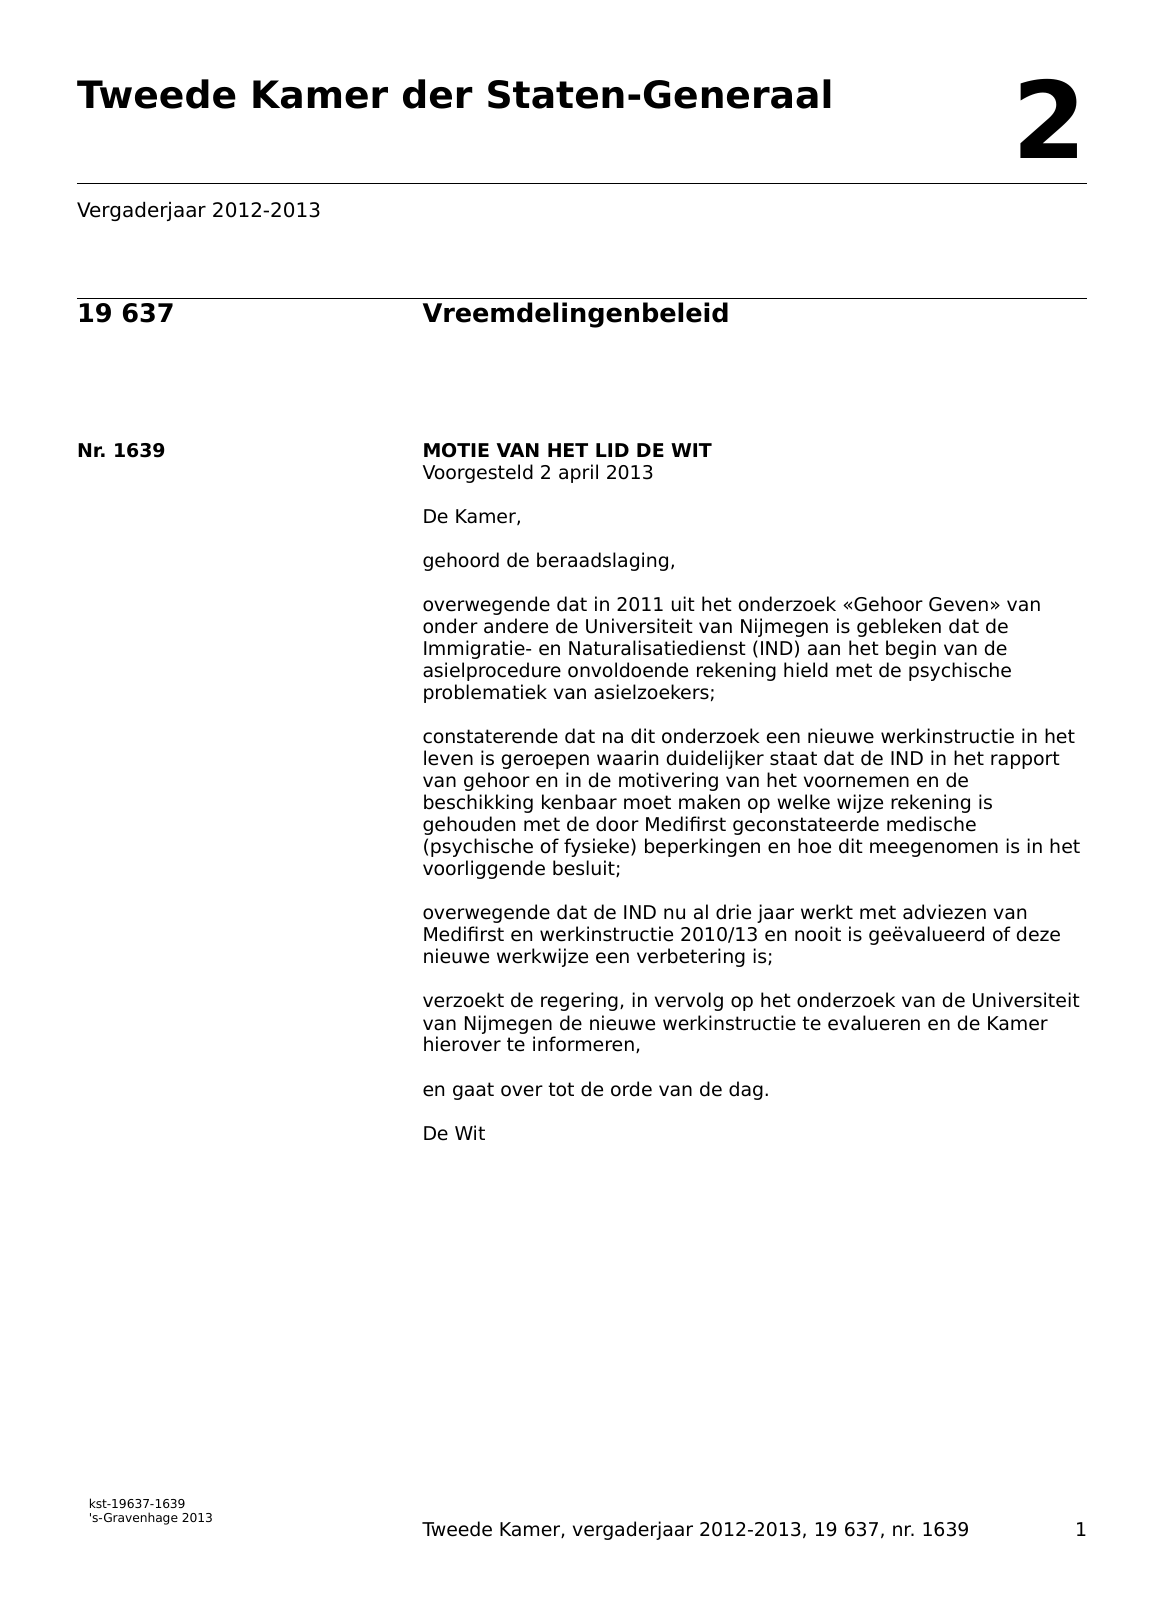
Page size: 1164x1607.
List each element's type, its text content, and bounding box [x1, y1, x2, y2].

text constaterende dat na dit onderzoek een nieuwe werkinstructie in het leven is geroepen waarin duidelijker staat dat de IND in het rapport van gehoor en in de motivering van het voornemen en de beschikking kenbaar moet maken op welke wijze rekening is gehouden met de door Medifirst geconstateerde medische (psychische of fysieke) beperkingen en hoe dit meegenomen is in het voorliggende besluit; [422, 726, 1087, 880]
table_header Tweede Kamer der Staten-Generaal [77, 59, 886, 183]
text Voorgesteld 2 april 2013 [422, 462, 1087, 484]
text De Kamer, [422, 506, 1087, 528]
subtitle Nr. 1639 MOTIE VAN HET LID DE WIT [77, 440, 1087, 462]
subtitle 19 637 Vreemdelingenbeleid [77, 299, 1087, 329]
text gehoord de beraadslaging, [422, 550, 1087, 572]
text De Wit [422, 1123, 1087, 1145]
text overwegende dat de IND nu al drie jaar werkt met adviezen van Medifirst en werkinstructie 2010/13 en nooit is geëvalueerd of deze nieuwe werkwijze een verbetering is; [422, 902, 1087, 968]
text en gaat over tot de orde van de dag. [422, 1078, 1087, 1101]
text verzoekt de regering, in vervolg op het onderzoek van de Universiteit van Nijmegen de nieuwe werkinstructie te evalueren en de Kamer hierover te informeren, [422, 990, 1087, 1056]
text kst-19637-1639 [88, 1497, 323, 1511]
text overwegende dat in 2011 uit het onderzoek «Gehoor Geven» van onder andere de Universiteit van Nijmegen is gebleken dat de Immigratie- en Naturalisatiedienst (IND) aan het begin van de asielprocedure onvoldoende rekening hield met de psychische problematiek van asielzoekers; [422, 594, 1087, 704]
text 's-Gravenhage 2013 [88, 1511, 323, 1525]
table_cell Vergaderjaar 2012-2013 [77, 184, 1087, 298]
table_header 2 [886, 59, 1087, 183]
